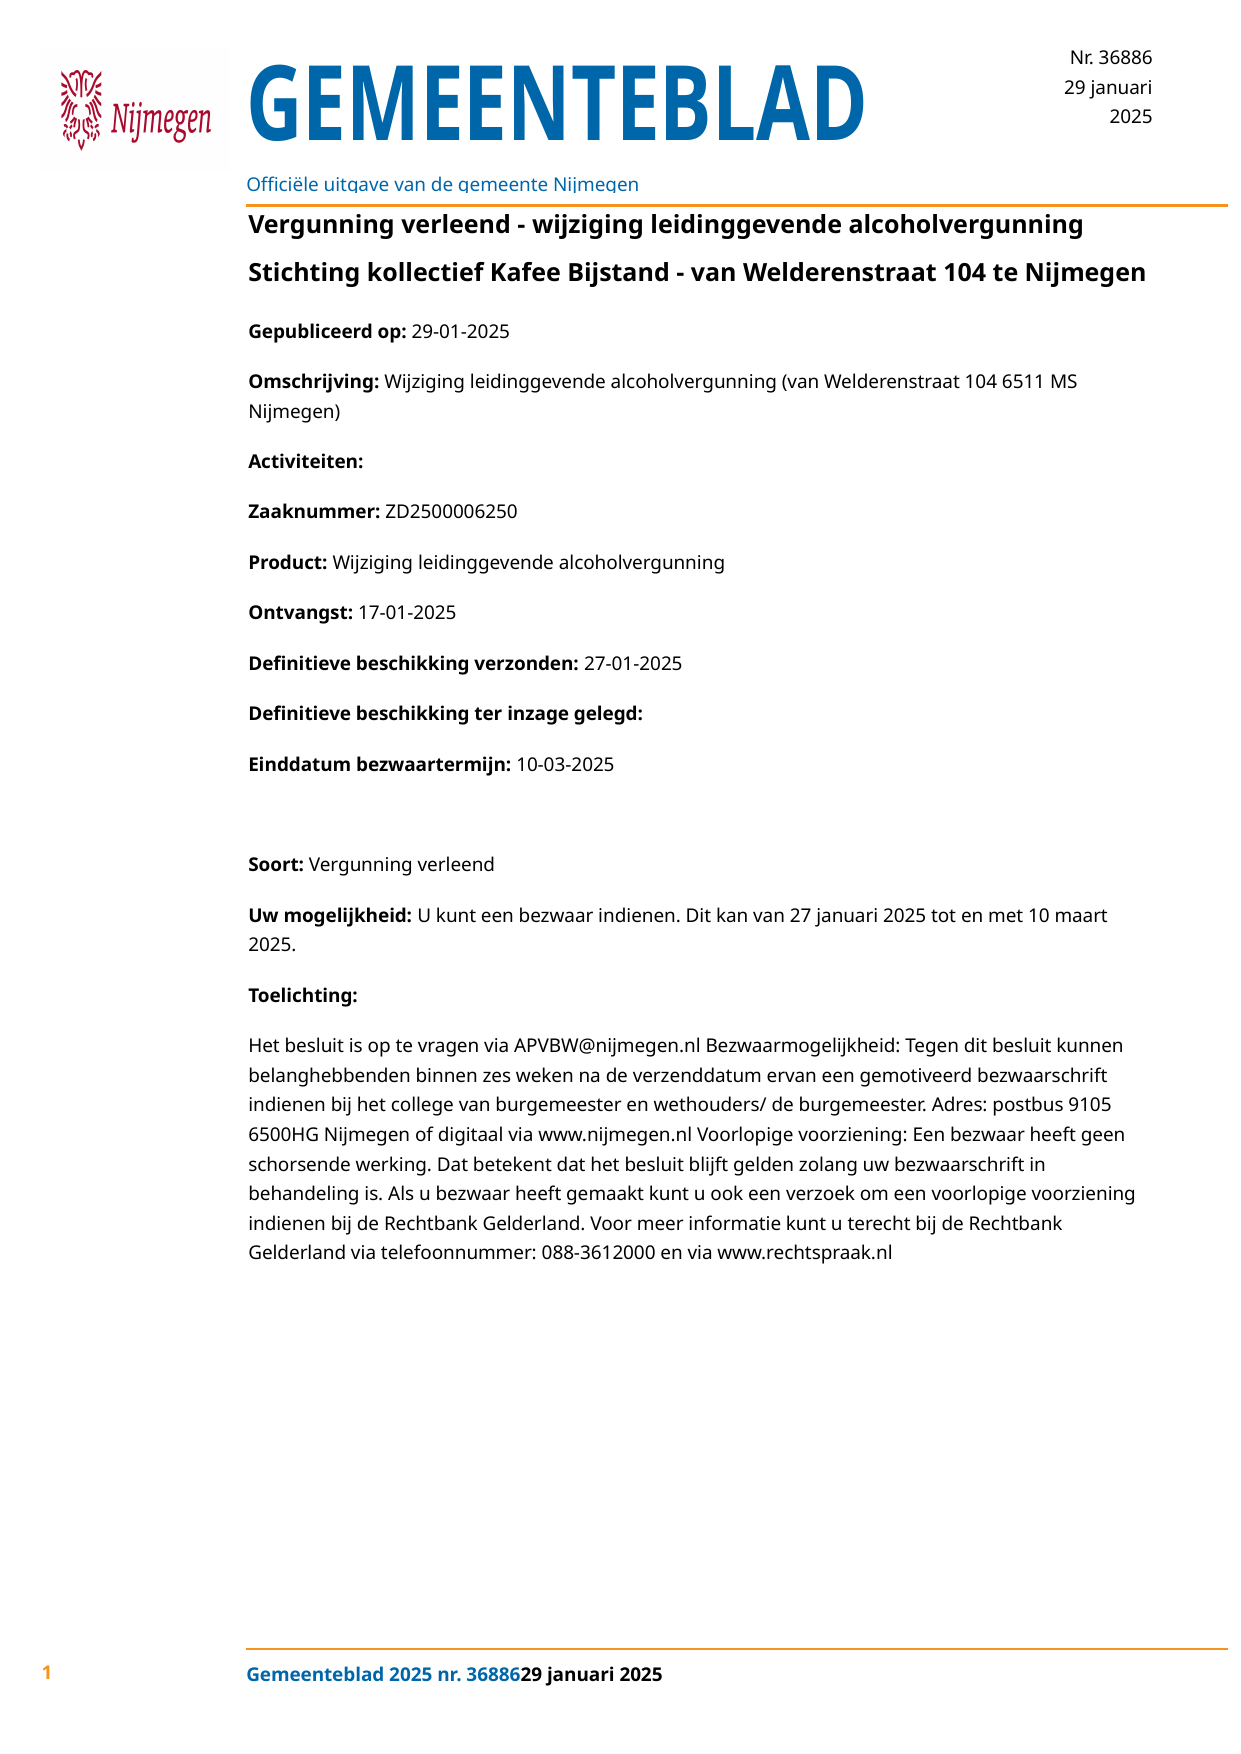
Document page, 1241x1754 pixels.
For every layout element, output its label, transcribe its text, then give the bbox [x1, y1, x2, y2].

text Soort: Vergunning verleend [248, 852, 1152, 877]
text Toelichting: [248, 982, 1152, 1008]
text Uw mogelijkheid: U kunt een bezwaar indienen. Dit kan van 27 januari 2025 tot en met 10 maart 2025. [248, 902, 1152, 957]
text Het besluit is op te vragen via APVBW@nijmegen.nl Bezwaarmogelijkheid: Tegen dit besluit kunnen belanghebbenden binnen zes weken na de verzenddatum ervan een gemotiveerd bezwaarschrift indienen bij het college van burgemeester en wethouders/ de burgemeester. Adres: postbus 9105 6500HG Nijmegen of digitaal via www.nijmegen.nl Voorlopige voorziening: Een bezwaar heeft geen schorsende werking. Dat betekent dat het besluit blijft gelden zolang uw bezwaarschrift in behandeling is. Als u bezwaar heeft gemaakt kunt u ook een verzoek om een voorlopige voorziening indienen bij de Rechtbank Gelderland. Voor meer informatie kunt u terecht bij de Rechtbank Gelderland via telefoonnummer: 088-3612000 en via www.rechtspraak.nl [248, 1032, 1152, 1265]
text Definitieve beschikking ter inzage gelegd: [248, 700, 1152, 726]
text Gepubliceerd op: 29-01-2025 [248, 318, 1152, 344]
text Ontvangst: 17-01-2025 [248, 599, 1152, 625]
text Einddatum bezwaartermijn: 10-03-2025 [248, 751, 1152, 777]
text Activiteiten: [248, 448, 1152, 474]
picture [41, 47, 231, 172]
text Product: Wijziging leidinggevende alcoholvergunning [248, 549, 1152, 575]
text Zaaknummer: ZD2500006250 [248, 499, 1152, 524]
text Definitieve beschikking verzonden: 27-01-2025 [248, 650, 1152, 676]
text Vergunning verleend - wijziging leidinggevende alcoholvergunning Stichting kollectief Kafee Bijstand - van Welderenstraat 104 te Nijmegen [248, 207, 1152, 288]
text Omschrijving: Wijziging leidinggevende alcoholvergunning (van Welderenstraat 104 6511 MS Nijmegen) [248, 368, 1152, 424]
